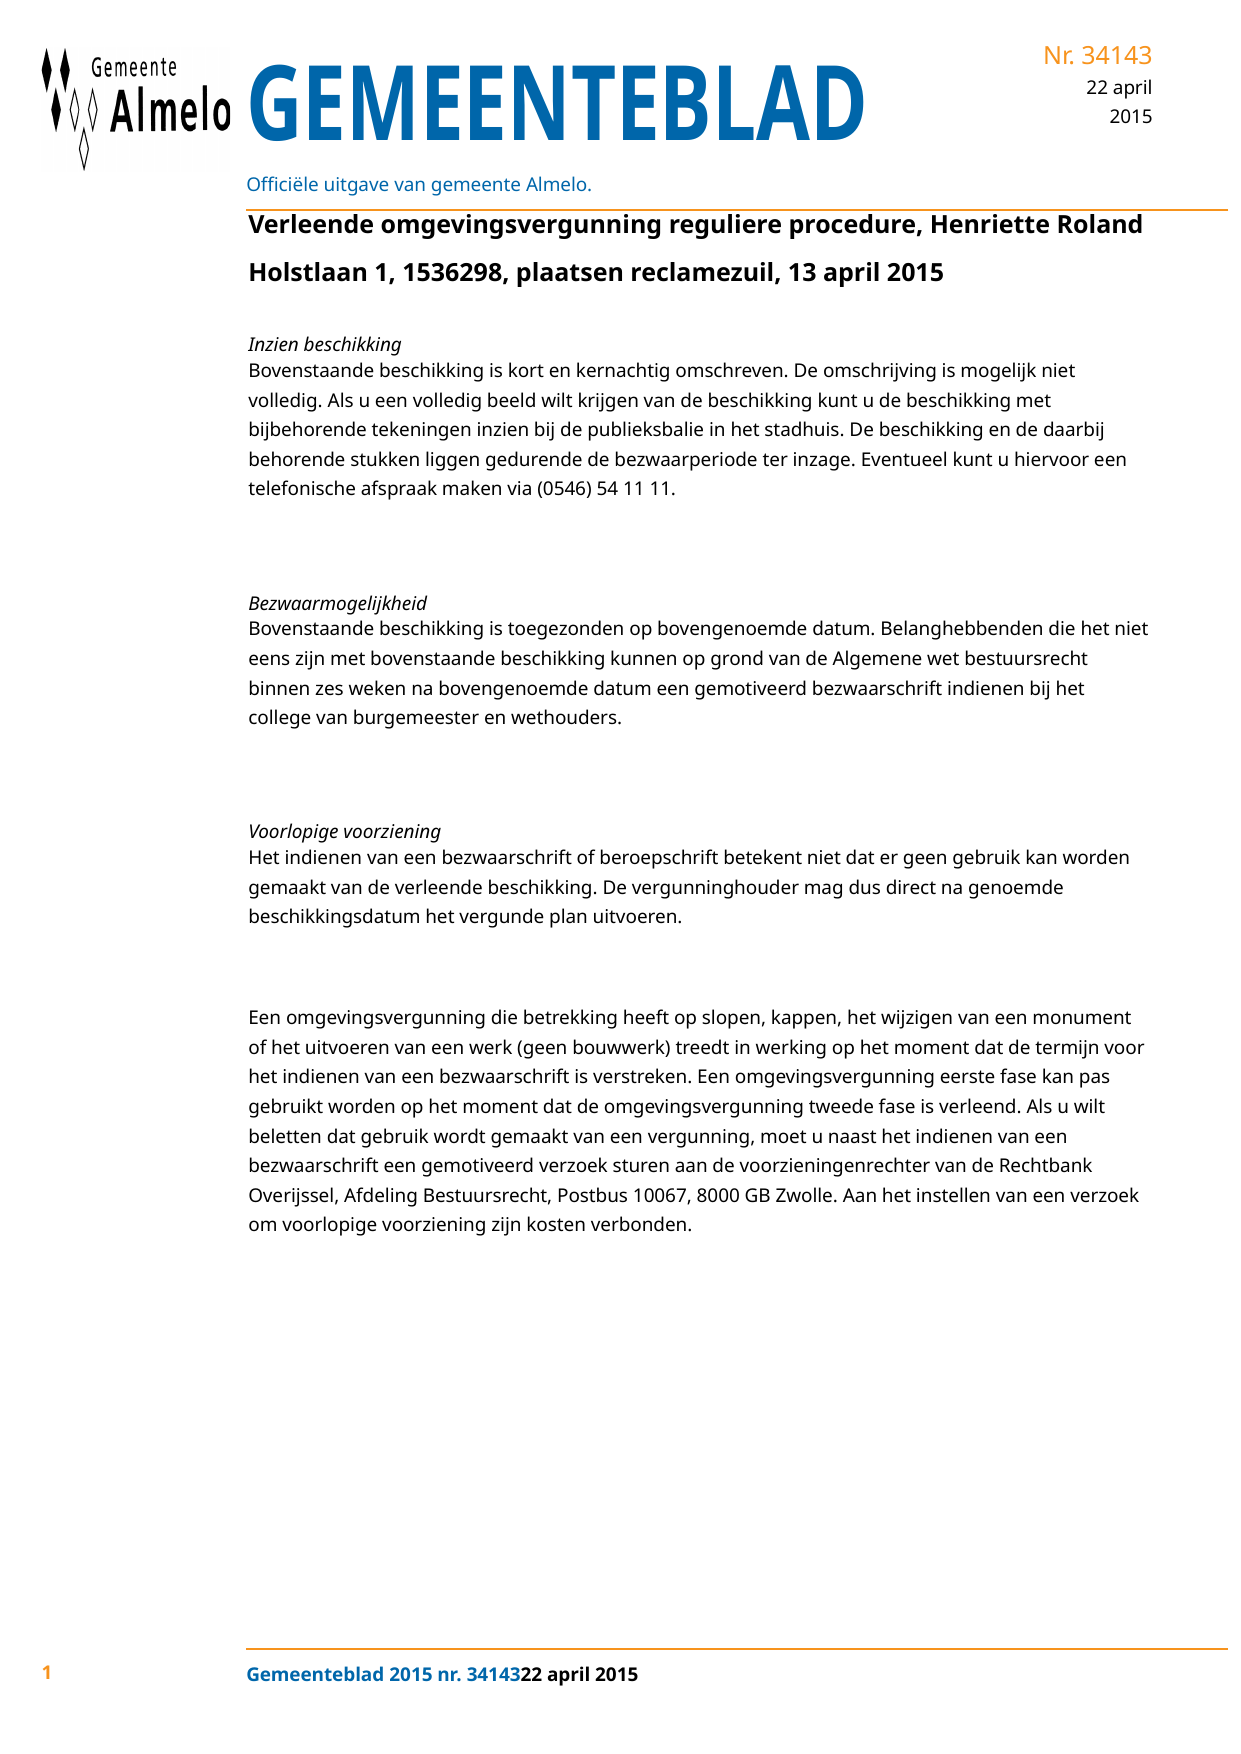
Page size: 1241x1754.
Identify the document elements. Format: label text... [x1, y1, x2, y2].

text Bezwaarmogelijkheid [248, 590, 1152, 616]
text Verleende omgevingsvergunning reguliere procedure, Henriette Roland Holstlaan 1, 1536298, plaatsen reclamezuil, 13 april 2015 [248, 211, 1152, 288]
text Een omgevingsvergunning die betrekking heeft op slopen, kappen, het wijzigen van een monument of het uitvoeren van een werk (geen bouwwerk) treedt in werking op het moment dat de termijn voor het indienen van een bezwaarschrift is verstreken. Een omgevingsvergunning eerste fase kan pas gebruikt worden op het moment dat de omgevingsvergunning tweede fase is verleend. Als u wilt beletten dat gebruik wordt gemaakt van een vergunning, moet u naast het indienen van een bezwaarschrift een gemotiveerd verzoek sturen aan de voorzieningenrechter van de Rechtbank Overijssel, Afdeling Bestuursrecht, Postbus 10067, 8000 GB Zwolle. Aan het instellen van een verzoek om voorlopige voorziening zijn kosten verbonden. [248, 1004, 1152, 1237]
text Inzien beschikking [248, 331, 1152, 357]
text Voorlopige voorziening [248, 819, 1152, 844]
text Bovenstaande beschikking is toegezonden op bovengenoemde datum. Belanghebbenden die het niet eens zijn met bovenstaande beschikking kunnen op grond van de Algemene wet bestuursrecht binnen zes weken na bovengenoemde datum een gemotiveerd bezwaarschrift indienen bij het college van burgemeester en wethouders. [248, 616, 1152, 730]
picture [41, 47, 231, 172]
text Het indienen van een bezwaarschrift of beroepschrift betekent niet dat er geen gebruik kan worden gemaakt van de verleende beschikking. De vergunninghouder mag dus direct na genoemde beschikkingsdatum het vergunde plan uitvoeren. [248, 844, 1152, 929]
text Bovenstaande beschikking is kort en kernachtig omschreven. De omschrijving is mogelijk niet volledig. Als u een volledig beeld wilt krijgen van de beschikking kunt u de beschikking met bijbehorende tekeningen inzien bij de publieksbalie in het stadhuis. De beschikking en de daarbij behorende stukken liggen gedurende de bezwaarperiode ter inzage. Eventueel kunt u hiervoor een telefonische afspraak maken via (0546) 54 11 11. [248, 357, 1152, 501]
